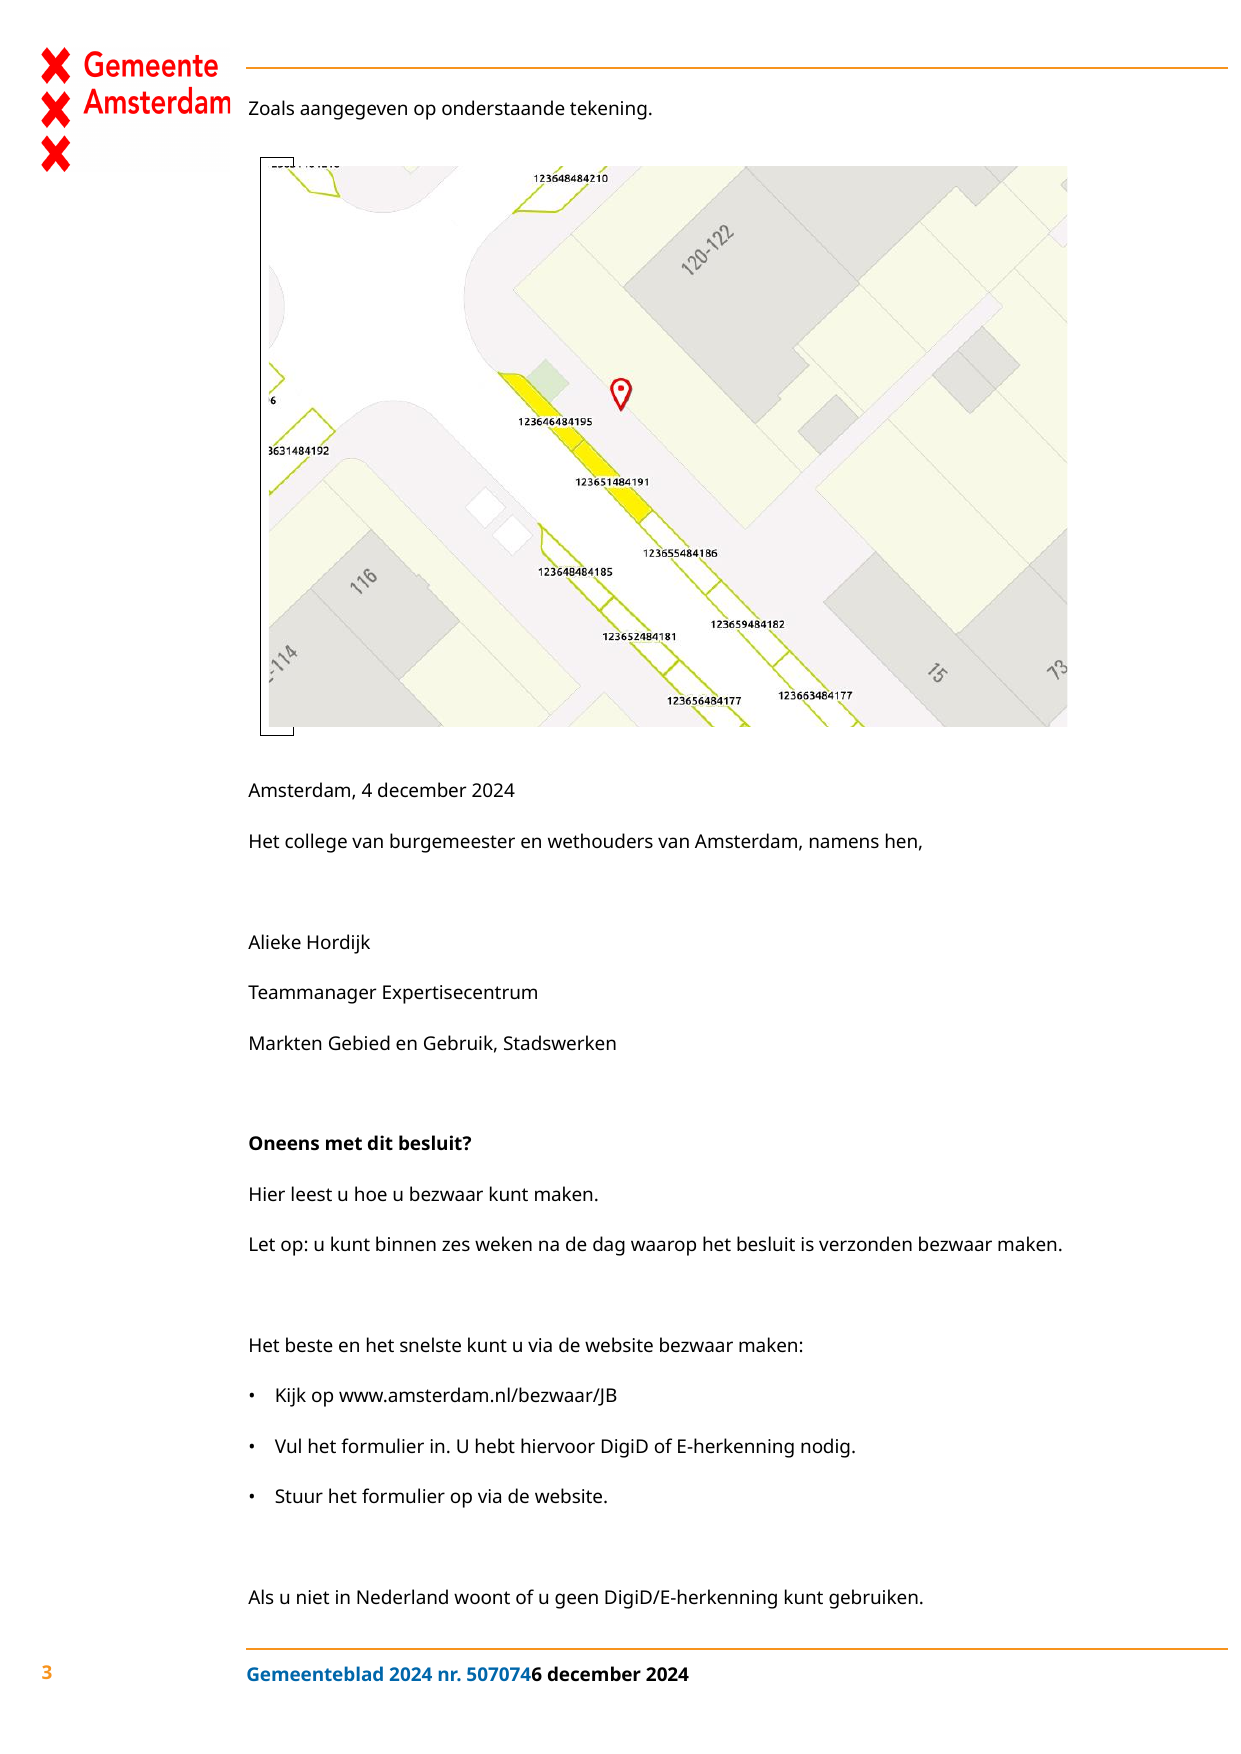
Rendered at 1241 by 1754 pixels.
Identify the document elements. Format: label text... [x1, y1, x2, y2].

text Teammanager Expertisecentrum [248, 979, 1152, 1005]
text Hier leest u hoe u bezwaar kunt maken. [248, 1181, 1152, 1207]
text Let op: u kunt binnen zes weken na de dag waarop het besluit is verzonden bezwaar maken. [248, 1231, 1152, 1257]
text Het college van burgemeester en wethouders van Amsterdam, namens hen, [248, 828, 1152, 854]
text Amsterdam, 4 december 2024 [248, 778, 1152, 803]
text • Vul het formulier in. U hebt hiervoor DigiD of E-herkenning nodig. [248, 1433, 1152, 1459]
text Als u niet in Nederland woont of u geen DigiD/E-herkenning kunt gebruiken. [248, 1584, 1152, 1610]
text Het beste en het snelste kunt u via de website bezwaar maken: [248, 1332, 1152, 1358]
picture [41, 47, 231, 172]
text Oneens met dit besluit? [248, 1131, 1152, 1156]
text Alieke Hordijk [248, 929, 1152, 954]
text • Kijk op www.amsterdam.nl/bezwaar/JB [248, 1383, 1152, 1408]
text • Stuur het formulier op via de website. [248, 1483, 1152, 1509]
text Markten Gebied en Gebruik, Stadswerken [248, 1030, 1152, 1055]
text Zoals aangegeven op onderstaande tekening. [248, 95, 1152, 121]
picture [268, 166, 1068, 727]
